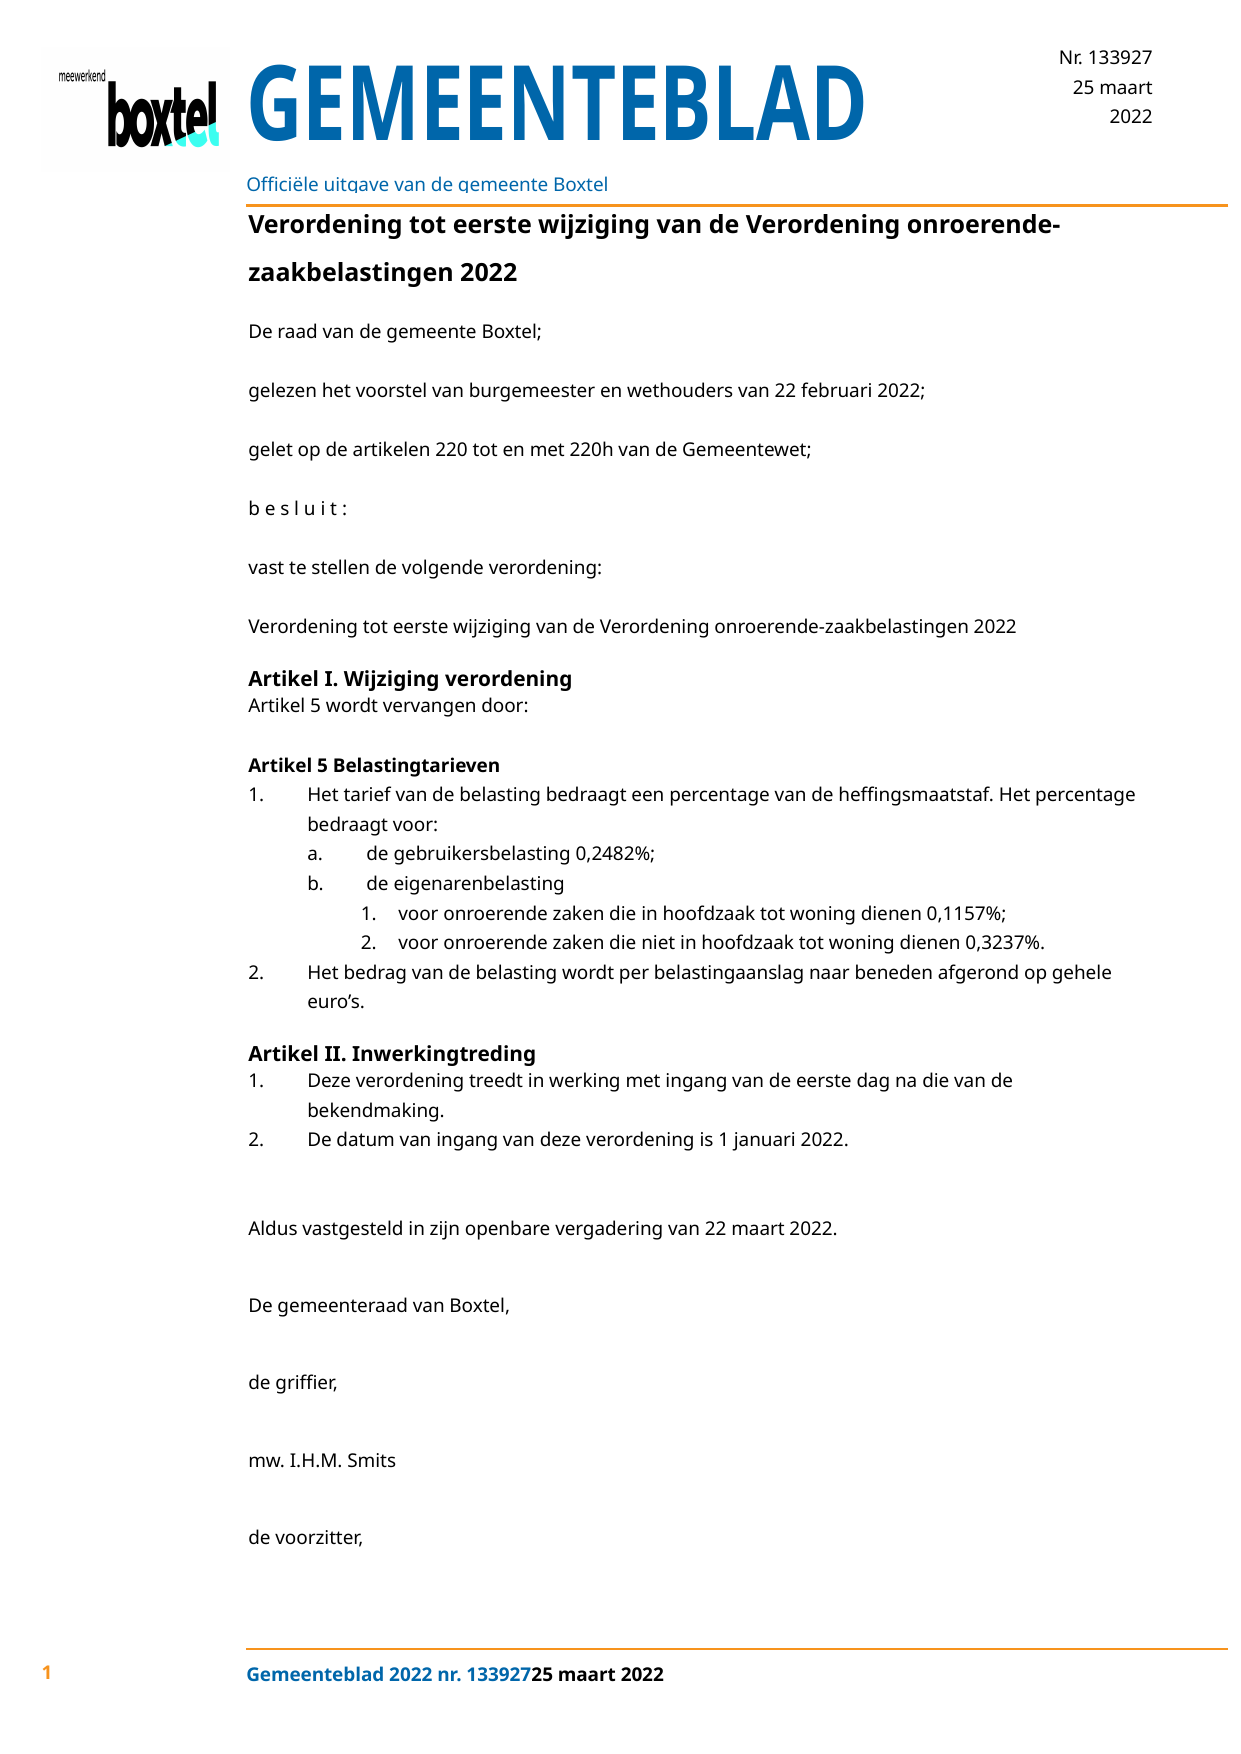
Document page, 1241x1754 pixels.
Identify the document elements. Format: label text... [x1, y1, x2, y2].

list Het bedrag van de belasting wordt per belastingaanslag naar beneden afgerond op gehele euro’s. [248, 959, 1152, 1014]
text vast te stellen de volgende verordening: [248, 554, 1152, 580]
text de griffier, [248, 1369, 1152, 1395]
text De raad van de gemeente Boxtel; [248, 318, 1152, 344]
text Aldus vastgesteld in zijn openbare vergadering van 22 maart 2022. [248, 1215, 1152, 1241]
text Artikel II. Inwerkingtreding [248, 1039, 1152, 1067]
list de gebruikersbelasting 0,2482%; [307, 841, 1152, 866]
text Artikel 5 wordt vervangen door: [248, 693, 1152, 718]
text Verordening tot eerste wijziging van de Verordening onroerende-zaakbelastingen 2022 [248, 207, 1152, 288]
text Artikel 5 Belastingtarieven [248, 752, 1152, 777]
text Artikel I. Wijziging verordening [248, 664, 1152, 693]
list De datum van ingang van deze verordening is 1 januari 2022. [248, 1126, 1152, 1152]
text Verordening tot eerste wijziging van de Verordening onroerende-zaakbelastingen 2022 [248, 614, 1152, 639]
list Het tarief van de belasting bedraagt een percentage van de heffingsmaatstaf. Het percentage bedraagt voor: [248, 781, 1152, 837]
text gelezen het voorstel van burgemeester en wethouders van 22 februari 2022; [248, 377, 1152, 403]
picture [41, 47, 231, 172]
text gelet op de artikelen 220 tot en met 220h van de Gemeentewet; [248, 436, 1152, 462]
list de eigenarenbelasting [307, 870, 1152, 896]
list voor onroerende zaken die niet in hoofdzaak tot woning dienen 0,3237%. [361, 929, 1152, 955]
text De gemeenteraad van Boxtel, [248, 1292, 1152, 1318]
text b e s l u i t : [248, 495, 1152, 521]
list voor onroerende zaken die in hoofdzaak tot woning dienen 0,1157%; [361, 900, 1152, 925]
text de voorzitter, [248, 1524, 1152, 1550]
list Deze verordening treedt in werking met ingang van de eerste dag na die van de bekendmaking. [248, 1067, 1152, 1123]
text mw. I.H.M. Smits [248, 1447, 1152, 1472]
